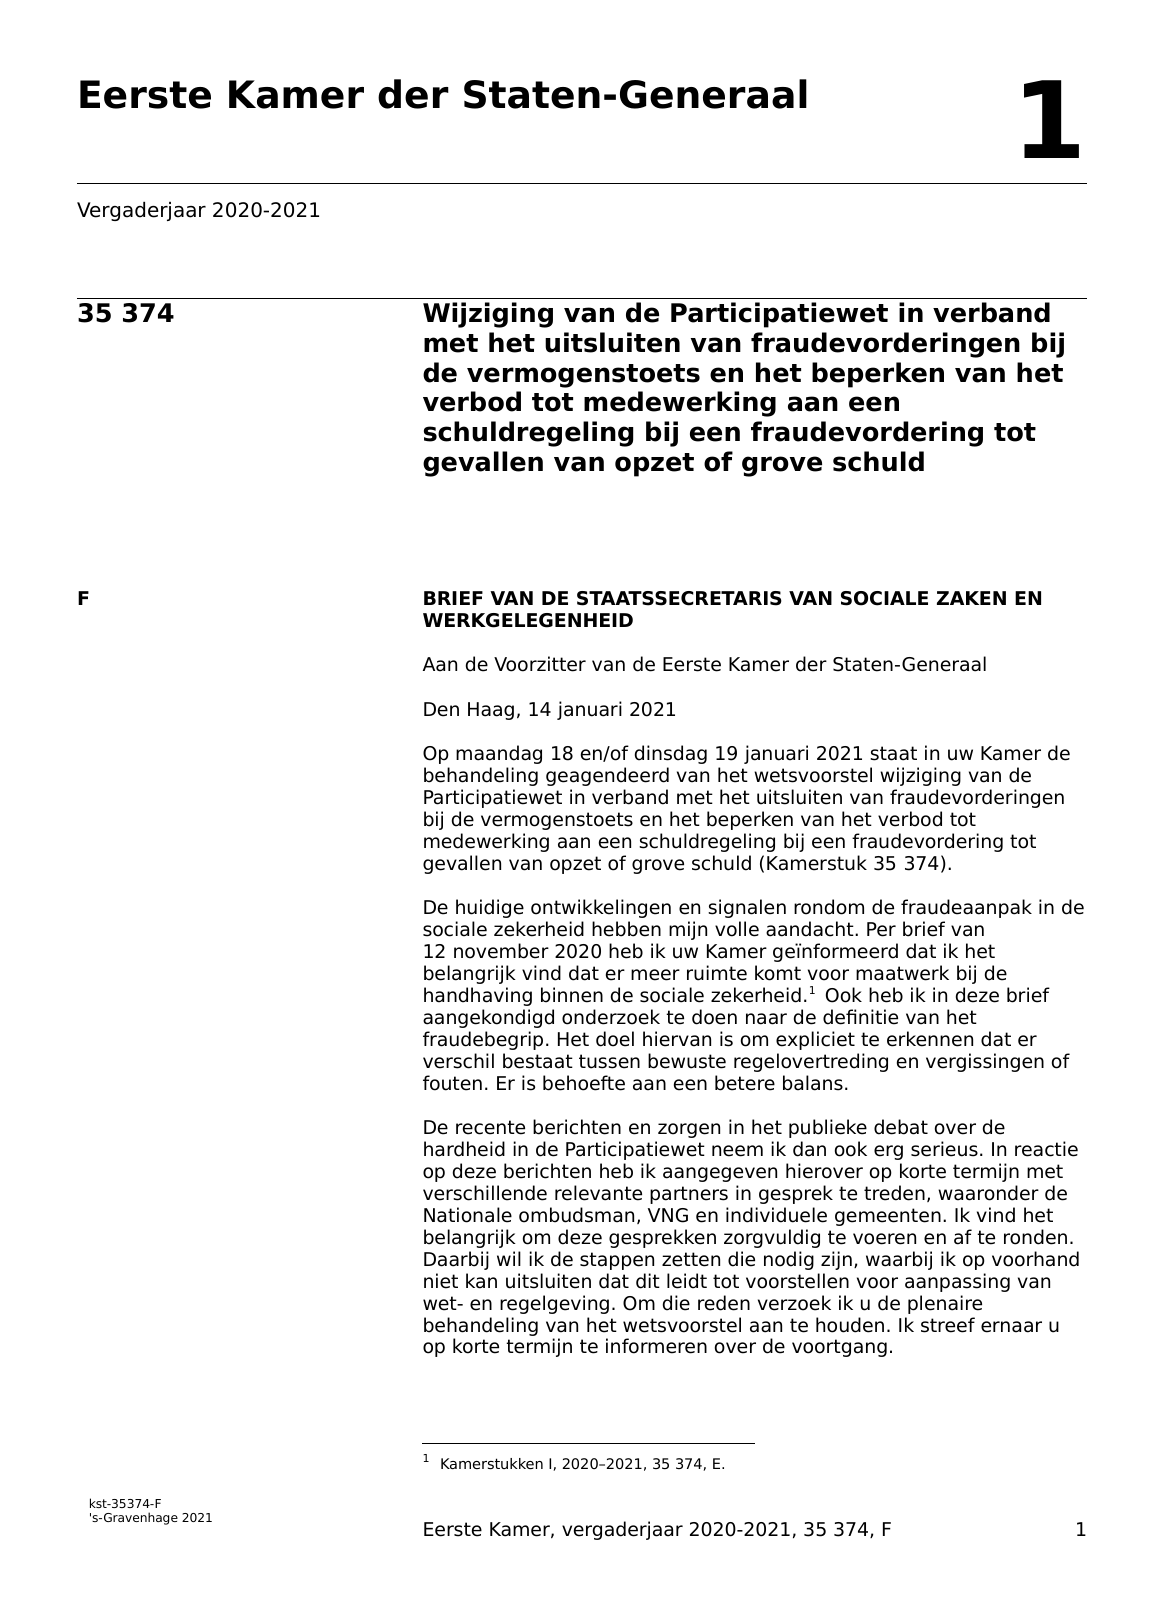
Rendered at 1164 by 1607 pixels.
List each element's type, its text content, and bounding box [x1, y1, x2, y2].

subtitle F BRIEF VAN DE STAATSSECRETARIS VAN SOCIALE ZAKEN EN WERKGELEGENHEID [77, 588, 1087, 632]
text Den Haag, 14 januari 2021 [422, 698, 1087, 720]
text Aan de Voorzitter van de Eerste Kamer der Staten-Generaal [422, 654, 1087, 676]
text De recente berichten en zorgen in het publieke debat over de hardheid in de Participatiewet neem ik dan ook erg serieus. In reactie op deze berichten heb ik aangegeven hierover op korte termijn met verschillende relevante partners in gesprek te treden, waaronder de Nationale ombudsman, VNG en individuele gemeenten. Ik vind het belangrijk om deze gesprekken zorgvuldig te voeren en af te ronden. Daarbij wil ik de stappen zetten die nodig zijn, waarbij ik op voorhand niet kan uitsluiten dat dit leidt tot voorstellen voor aanpassing van wet- en regelgeving. Om die reden verzoek ik u de plenaire behandeling van het wetsvoorstel aan te houden. Ik streef ernaar u op korte termijn te informeren over de voortgang. [422, 1117, 1087, 1358]
table_header 1 [886, 59, 1087, 183]
text Op maandag 18 en/of dinsdag 19 januari 2021 staat in uw Kamer de behandeling geagendeerd van het wetsvoorstel wijziging van de Participatiewet in verband met het uitsluiten van fraudevorderingen bij de vermogenstoets en het beperken van het verbod tot medewerking aan een schuldregeling bij een fraudevordering tot gevallen van opzet of grove schuld (Kamerstuk 35 374). [422, 743, 1087, 874]
text kst-35374-F [88, 1497, 323, 1511]
subtitle 35 374 Wijziging van de Participatiewet in verband met het uitsluiten van fraudevorderingen bij de vermogenstoets en het beperken van het verbod tot medewerking aan een schuldregeling bij een fraudevordering tot gevallen van opzet of grove schuld [77, 299, 1087, 477]
text Kamerstukken I, 2020–2021, 35 374, E. [422, 1452, 1087, 1474]
table_header Eerste Kamer der Staten-Generaal [77, 59, 886, 183]
table_cell Vergaderjaar 2020-2021 [77, 184, 1087, 298]
text De huidige ontwikkelingen en signalen rondom de fraudeaanpak in de sociale zekerheid hebben mijn volle aandacht. Per brief van 12 november 2020 heb ik uw Kamer geïnformeerd dat ik het belangrijk vind dat er meer ruimte komt voor maatwerk bij de handhaving binnen de sociale zekerheid. Ook heb ik in deze brief aangekondigd onderzoek te doen naar de definitie van het fraudebegrip. Het doel hiervan is om expliciet te erkennen dat er verschil bestaat tussen bewuste regelovertreding en vergissingen of fouten. Er is behoefte aan een betere balans. [422, 897, 1087, 1094]
text 's-Gravenhage 2021 [88, 1511, 323, 1525]
